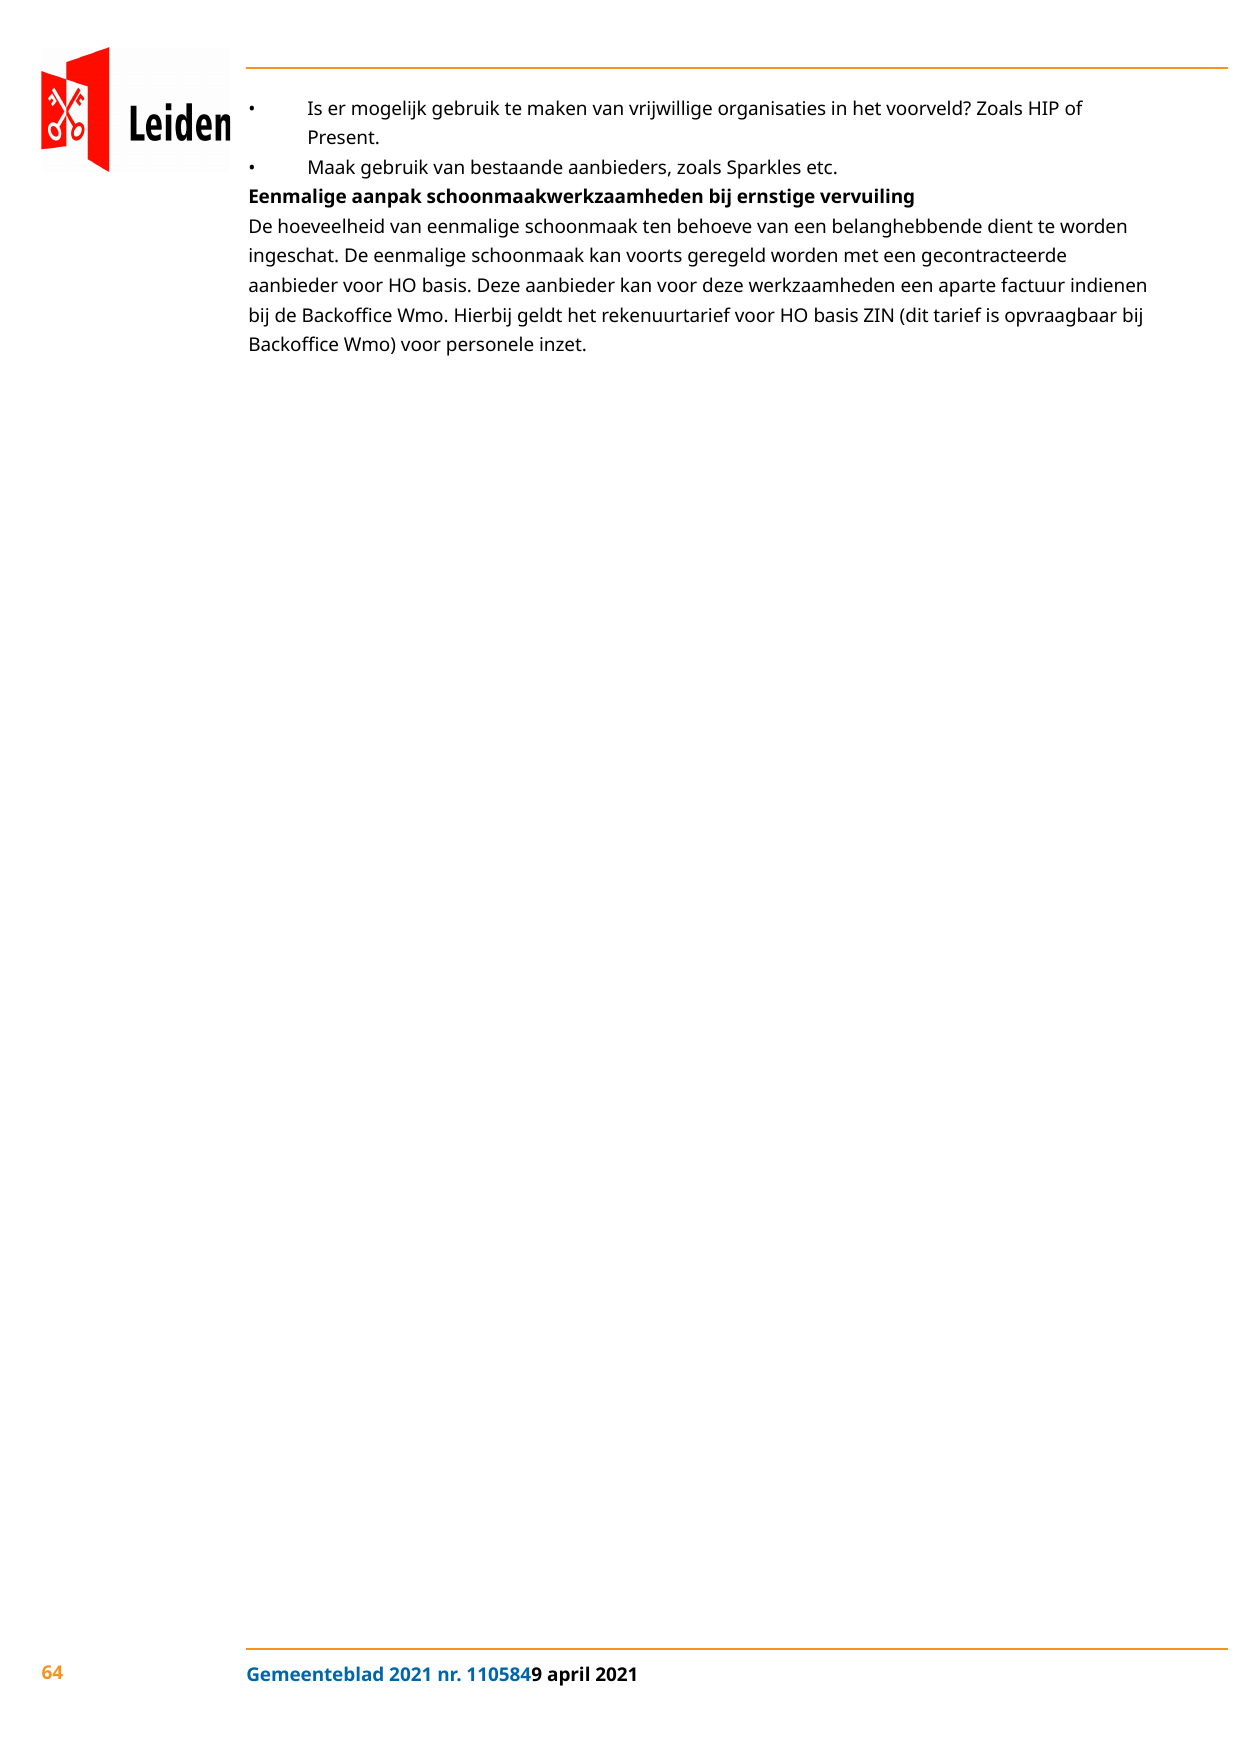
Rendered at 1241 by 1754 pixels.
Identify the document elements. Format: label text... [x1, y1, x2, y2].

list Maak gebruik van bestaande aanbieders, zoals Sparkles etc. [248, 154, 1152, 180]
list Is er mogelijk gebruik te maken van vrijwillige organisaties in het voorveld? Zoals HIP of Present. [248, 95, 1152, 150]
text De hoeveelheid van eenmalige schoonmaak ten behoeve van een belanghebbende dient te worden ingeschat. De eenmalige schoonmaak kan voorts geregeld worden met een gecontracteerde aanbieder voor HO basis. Deze aanbieder kan voor deze werkzaamheden een aparte factuur indienen bij de Backoffice Wmo. Hierbij geldt het rekenuurtarief voor HO basis ZIN (dit tarief is opvraagbaar bij Backoffice Wmo) voor personele inzet. [248, 213, 1152, 357]
picture [41, 47, 231, 172]
text Eenmalige aanpak schoonmaakwerkzaamheden bij ernstige vervuiling [248, 183, 1152, 209]
